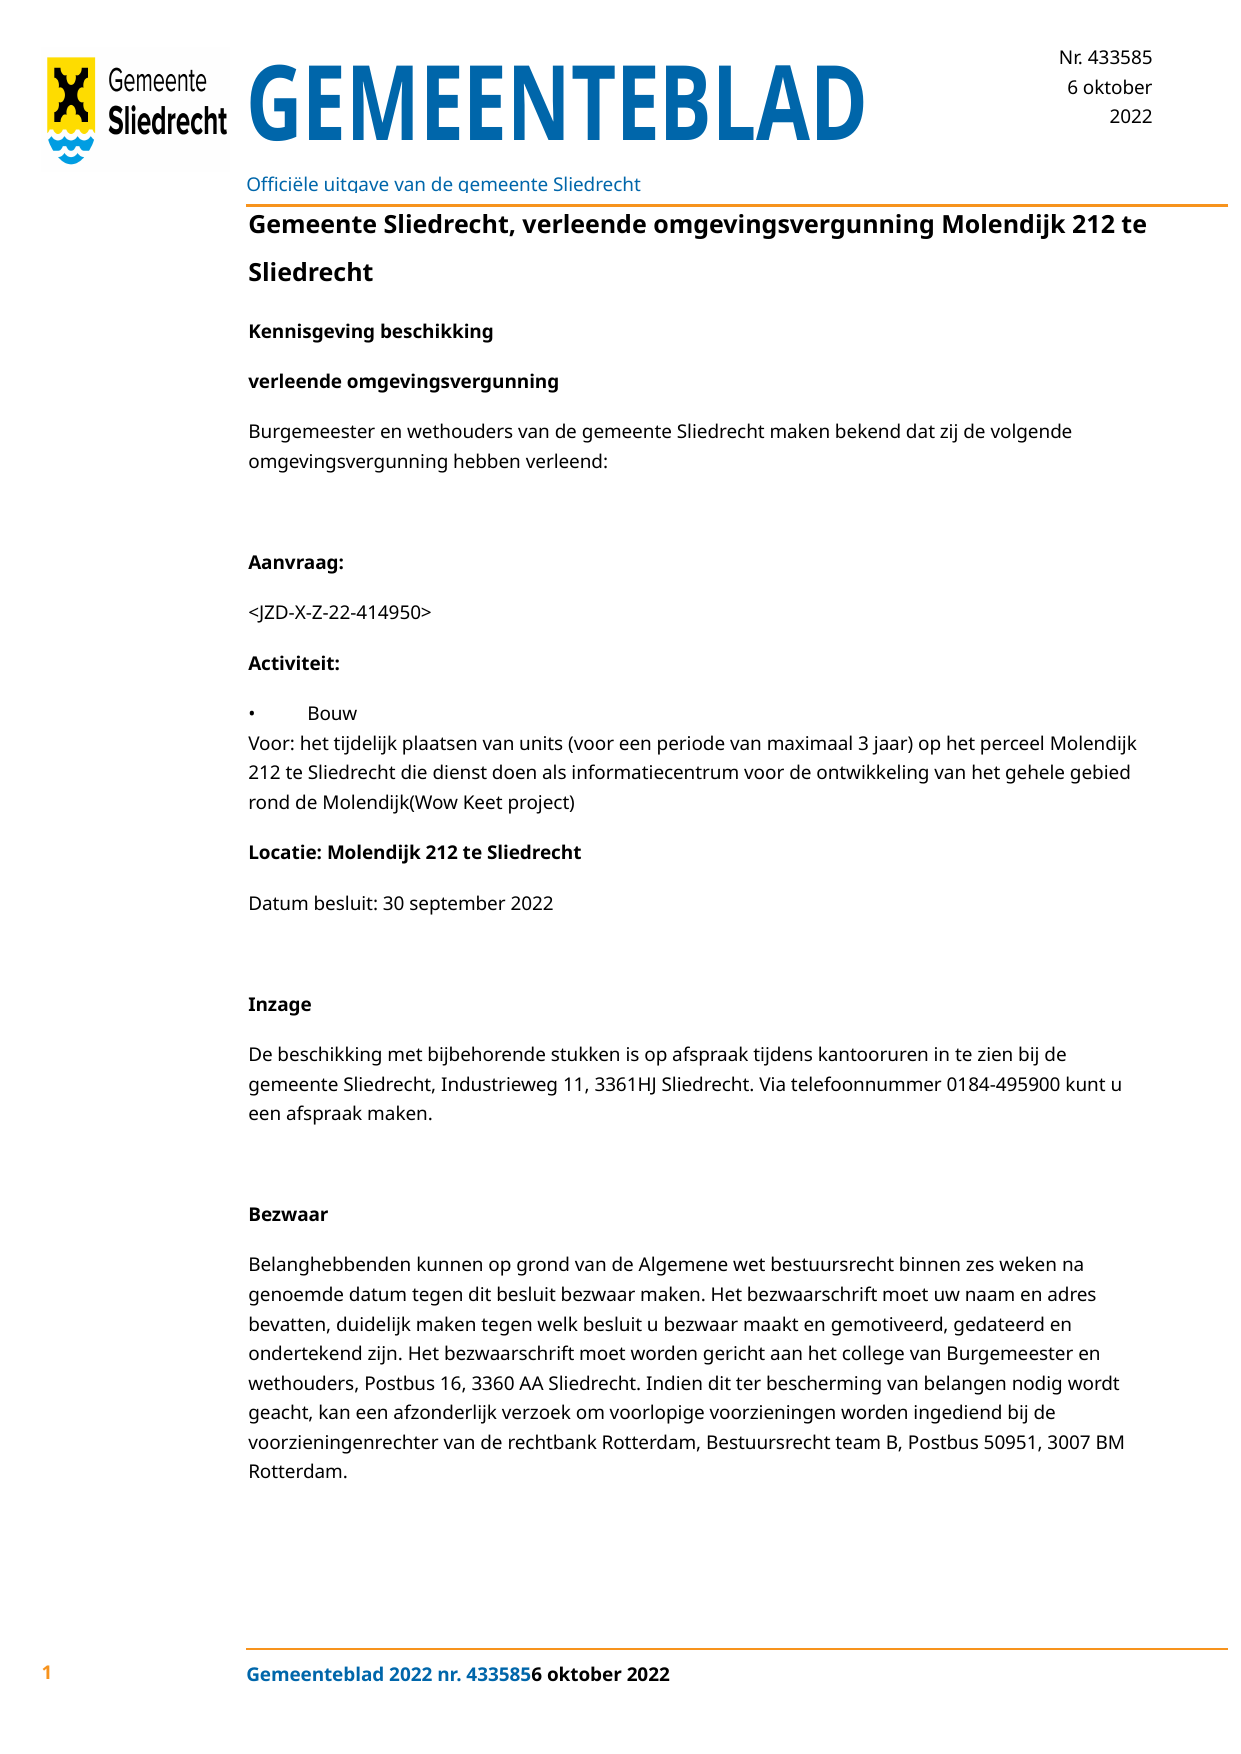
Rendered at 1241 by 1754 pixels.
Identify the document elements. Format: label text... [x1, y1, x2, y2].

text Kennisgeving beschikking [248, 318, 1152, 344]
text Datum besluit: 30 september 2022 [248, 890, 1152, 916]
text Gemeente Sliedrecht, verleende omgevingsvergunning Molendijk 212 te Sliedrecht [248, 207, 1152, 288]
text verleende omgevingsvergunning [248, 368, 1152, 394]
text Belanghebbenden kunnen op grond van de Algemene wet bestuursrecht binnen zes weken na genoemde datum tegen dit besluit bezwaar maken. Het bezwaarschrift moet uw naam en adres bevatten, duidelijk maken tegen welk besluit u bezwaar maakt en gemotiveerd, gedateerd en ondertekend zijn. Het bezwaarschrift moet worden gericht aan het college van Burgemeester en wethouders, Postbus 16, 3360 AA Sliedrecht. Indien dit ter bescherming van belangen nodig wordt geacht, kan een afzonderlijk verzoek om voorlopige voorzieningen worden ingediend bij de voorzieningenrechter van de rechtbank Rotterdam, Bestuursrecht team B, Postbus 50951, 3007 BM Rotterdam. [248, 1252, 1152, 1484]
text Voor: het tijdelijk plaatsen van units (voor een periode van maximaal 3 jaar) op het perceel Molendijk 212 te Sliedrecht die dienst doen als informatiecentrum voor de ontwikkeling van het gehele gebied rond de Molendijk(Wow Keet project) [248, 730, 1152, 815]
text Burgemeester en wethouders van de gemeente Sliedrecht maken bekend dat zij de volgende omgevingsvergunning hebben verleend: [248, 419, 1152, 474]
text Inzage [248, 991, 1152, 1017]
text Activiteit: [248, 650, 1152, 676]
picture [41, 47, 231, 172]
text <JZD-X-Z-22-414950> [248, 599, 1152, 625]
text Bezwaar [248, 1201, 1152, 1227]
text De beschikking met bijbehorende stukken is op afspraak tijdens kantooruren in te zien bij de gemeente Sliedrecht, Industrieweg 11, 3361HJ Sliedrecht. Via telefoonnummer 0184-495900 kunt u een afspraak maken. [248, 1041, 1152, 1126]
list Bouw [248, 700, 1152, 726]
text Aanvraag: [248, 549, 1152, 575]
text Locatie: Molendijk 212 te Sliedrecht [248, 839, 1152, 865]
